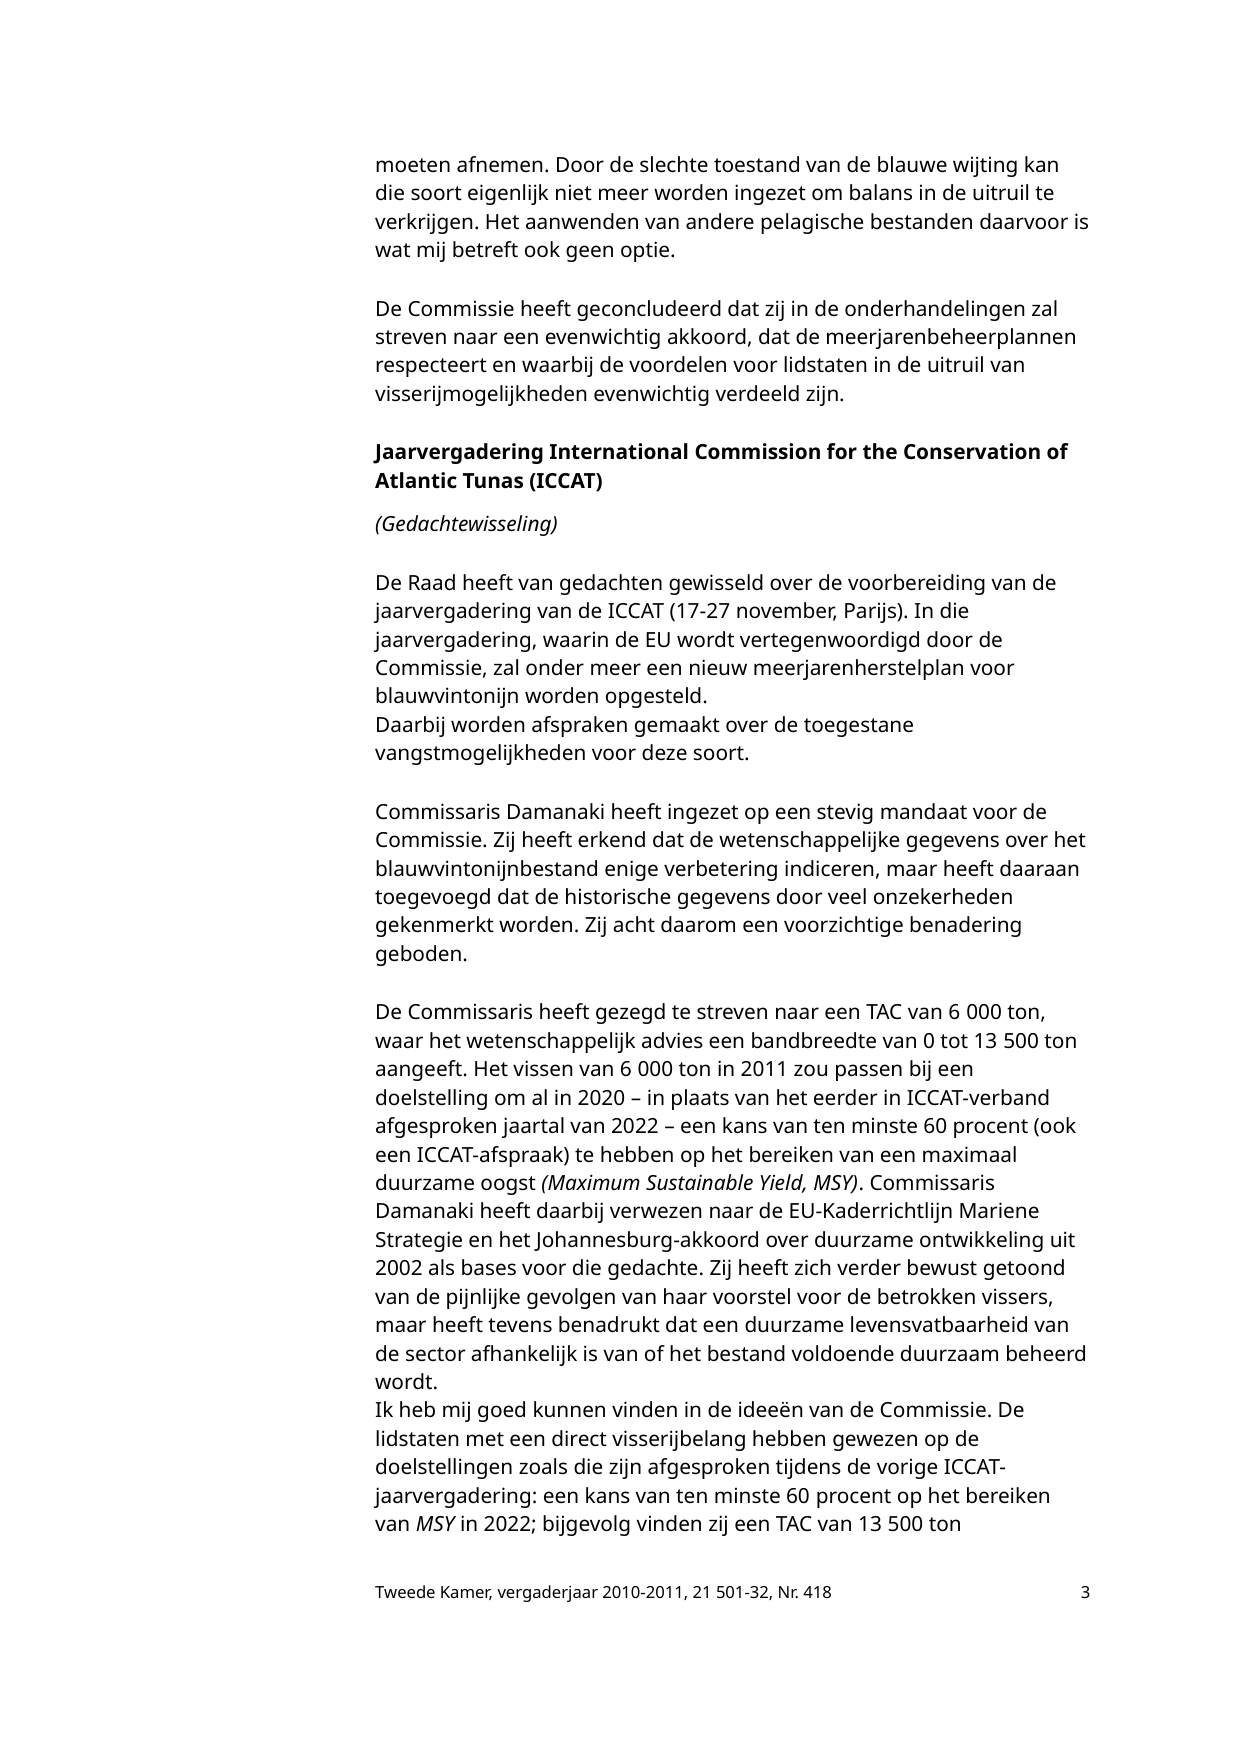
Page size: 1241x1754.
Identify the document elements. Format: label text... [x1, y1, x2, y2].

text De Commissaris heeft gezegd te streven naar een TAC van 6 000 ton, waar het wetenschappelijk advies een bandbreedte van 0 tot 13 500 ton aangeeft. Het vissen van 6 000 ton in 2011 zou passen bij een doelstelling om al in 2020 – in plaats van het eerder in ICCAT-verband afgesproken jaartal van 2022 – een kans van ten minste 60 procent (ook een ICCAT-afspraak) te hebben op het bereiken van een maximaal duurzame oogst (Maximum Sustainable Yield, MSY). Commissaris Damanaki heeft daarbij verwezen naar de EU-Kaderrichtlijn Mariene Strategie en het Johannesburg-akkoord over duurzame ontwikkeling uit 2002 als bases voor die gedachte. Zij heeft zich verder bewust getoond van de pijnlijke gevolgen van haar voorstel voor de betrokken vissers, maar heeft tevens benadrukt dat een duurzame levensvatbaarheid van de sector afhankelijk is van of het bestand voldoende duurzaam beheerd wordt. [375, 997, 1090, 1396]
text (Gedachtewisseling) [375, 509, 1090, 538]
text Daarbij worden afspraken gemaakt over de toegestane vangstmogelijkheden voor deze soort. [375, 710, 1090, 767]
text De Commissie heeft geconcludeerd dat zij in de onderhandelingen zal streven naar een evenwichtig akkoord, dat de meerjarenbeheerplannen respecteert en waarbij de voordelen voor lidstaten in de uitruil van visserijmogelijkheden evenwichtig verdeeld zijn. [375, 294, 1090, 407]
text Ik heb mij goed kunnen vinden in de ideeën van de Commissie. De lidstaten met een direct visserijbelang hebben gewezen op de doelstellingen zoals die zijn afgesproken tijdens de vorige ICCAT-jaarvergadering: een kans van ten minste 60 procent op het bereiken van MSY in 2022; bijgevolg vinden zij een TAC van 13 500 ton [375, 1396, 1090, 1538]
text Jaarvergadering International Commission for the Conservation of Atlantic Tunas (ICCAT) [375, 437, 1090, 494]
text De Raad heeft van gedachten gewisseld over de voorbereiding van de jaarvergadering van de ICCAT (17-27 november, Parijs). In die jaarvergadering, waarin de EU wordt vertegenwoordigd door de Commissie, zal onder meer een nieuw meerjarenherstelplan voor blauwvintonijn worden opgesteld. [375, 568, 1090, 710]
text moeten afnemen. Door de slechte toestand van de blauwe wijting kan die soort eigenlijk niet meer worden ingezet om balans in de uitruil te verkrijgen. Het aanwenden van andere pelagische bestanden daarvoor is wat mij betreft ook geen optie. [375, 150, 1090, 264]
text Commissaris Damanaki heeft ingezet op een stevig mandaat voor de Commissie. Zij heeft erkend dat de wetenschappelijke gegevens over het blauwvintonijnbestand enige verbetering indiceren, maar heeft daaraan toegevoegd dat de historische gegevens door veel onzekerheden gekenmerkt worden. Zij acht daarom een voorzichtige benadering geboden. [375, 797, 1090, 967]
